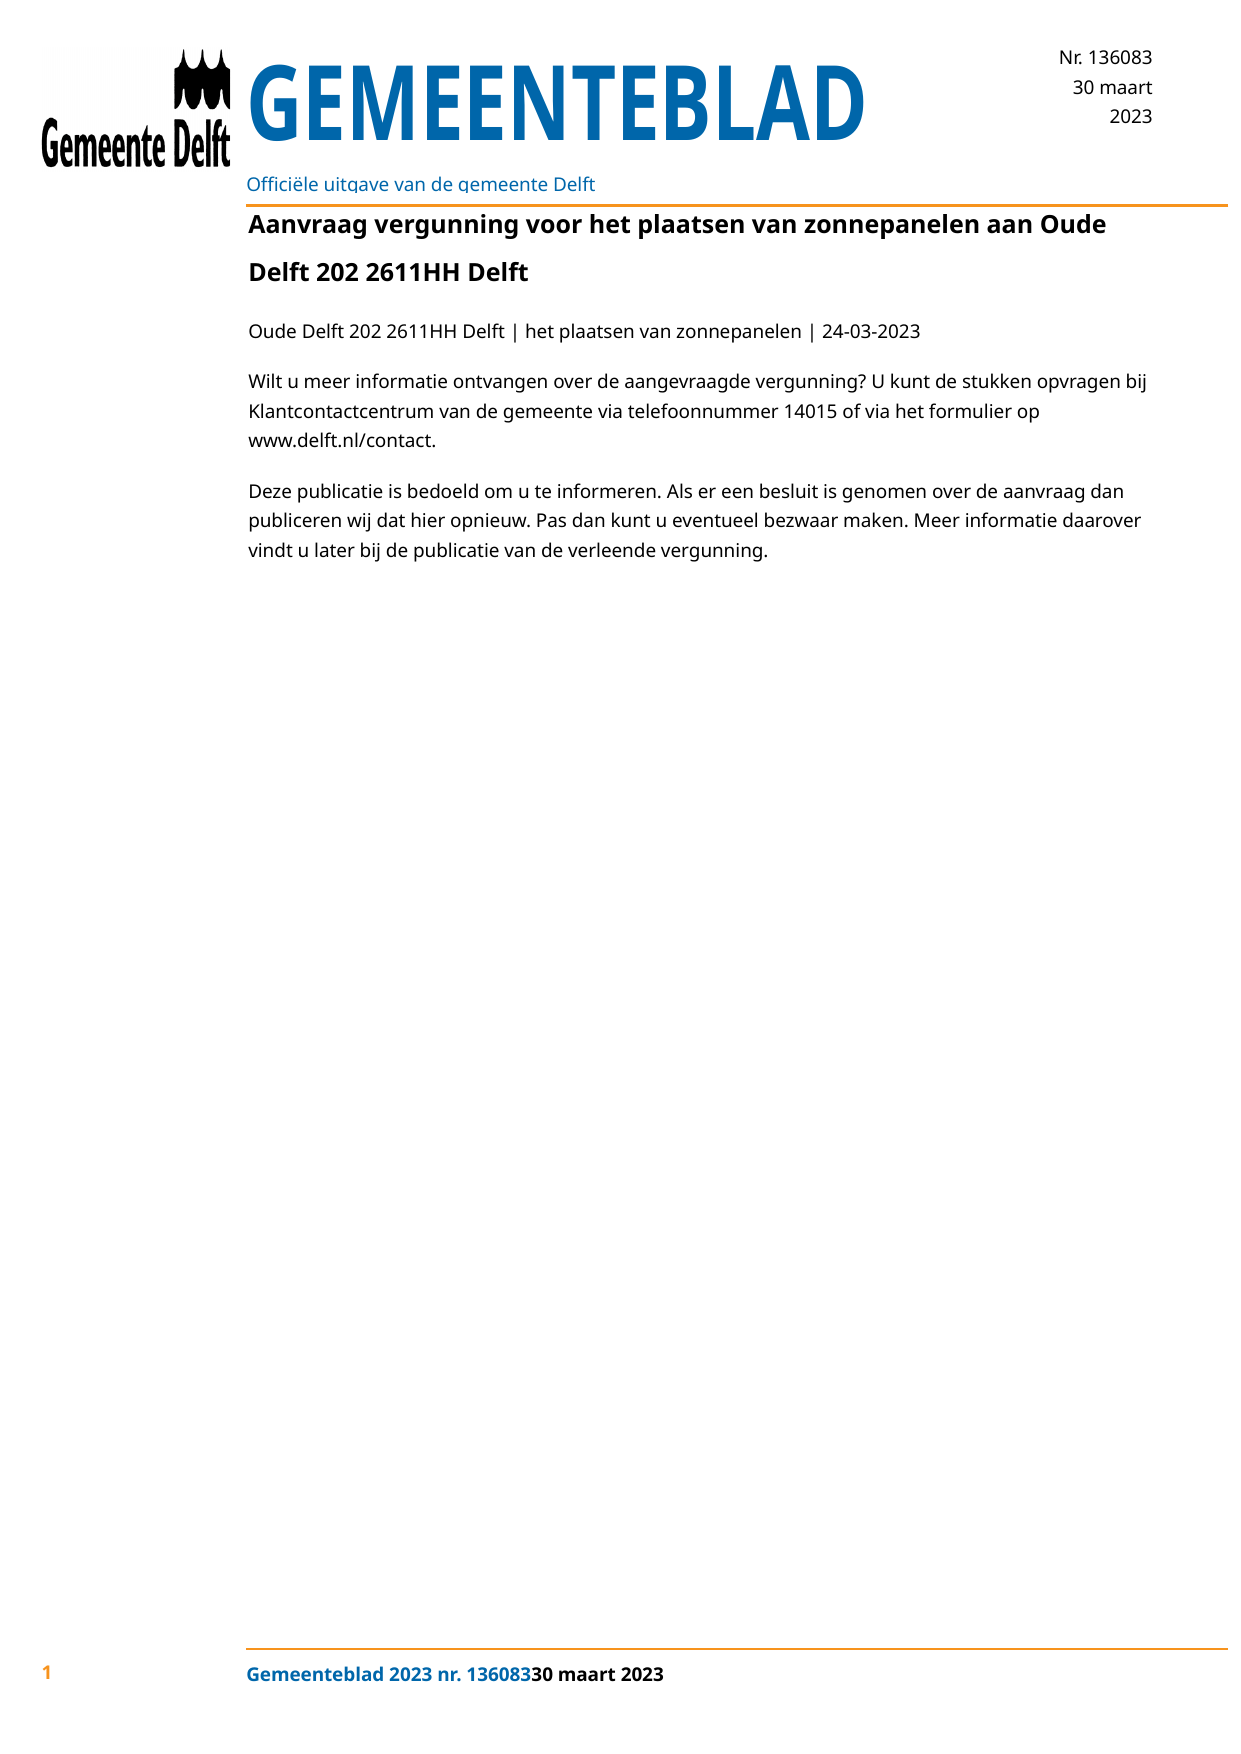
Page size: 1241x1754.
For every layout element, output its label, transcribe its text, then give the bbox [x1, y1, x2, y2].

text Deze publicatie is bedoeld om u te informeren. Als er een besluit is genomen over de aanvraag dan publiceren wij dat hier opnieuw. Pas dan kunt u eventueel bezwaar maken. Meer informatie daarover vindt u later bij de publicatie van de verleende vergunning. [248, 478, 1152, 563]
picture [41, 47, 231, 172]
text Wilt u meer informatie ontvangen over de aangevraagde vergunning? U kunt de stukken opvragen bij Klantcontactcentrum van de gemeente via telefoonnummer 14015 of via het formulier op www.delft.nl/contact. [248, 368, 1152, 453]
text Oude Delft 202 2611HH Delft | het plaatsen van zonnepanelen | 24-03-2023 [248, 318, 1152, 344]
text Aanvraag vergunning voor het plaatsen van zonnepanelen aan Oude Delft 202 2611HH Delft [248, 207, 1152, 288]
